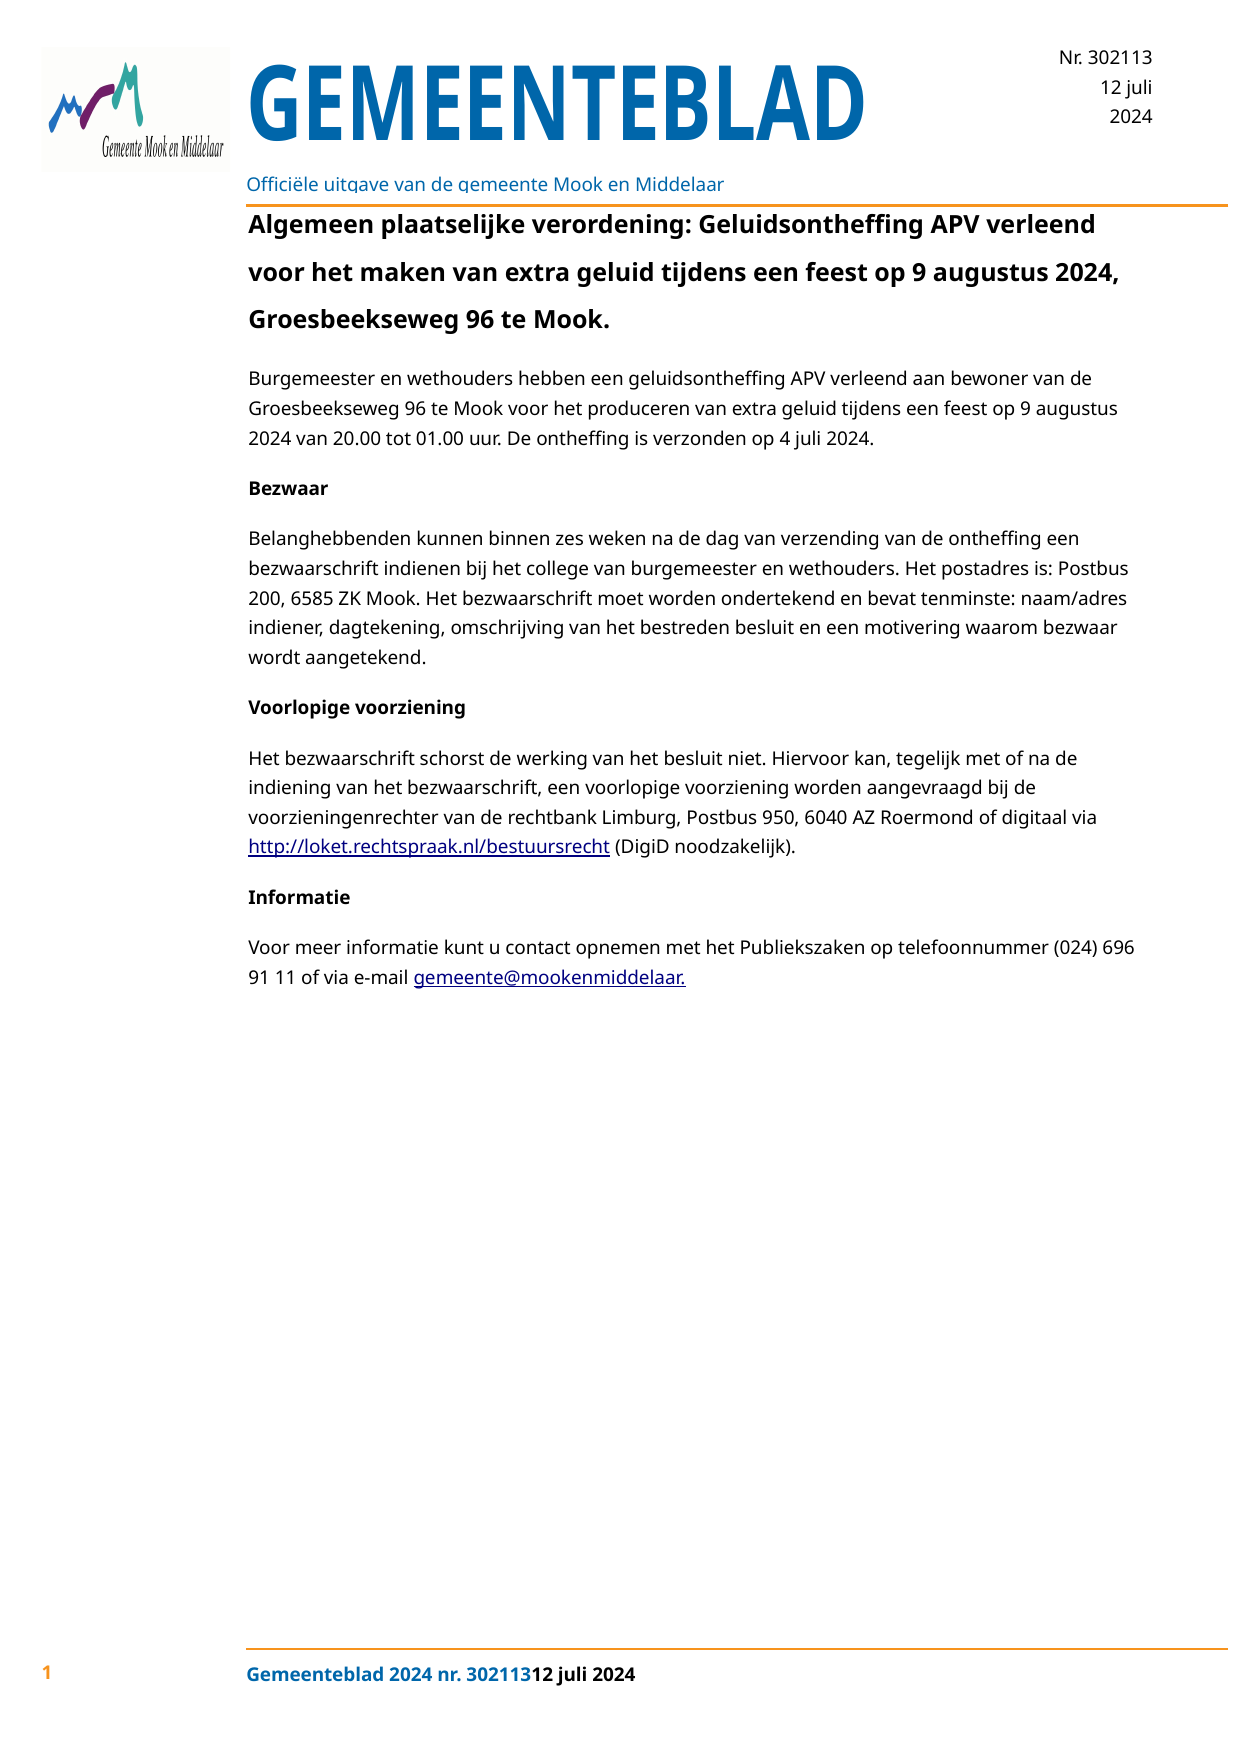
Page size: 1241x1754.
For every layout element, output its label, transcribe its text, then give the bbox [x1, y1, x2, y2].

text Bezwaar [248, 475, 1152, 501]
text Belanghebbenden kunnen binnen zes weken na de dag van verzending van de ontheffing een bezwaarschrift indienen bij het college van burgemeester en wethouders. Het postadres is: Postbus 200, 6585 ZK Mook. Het bezwaarschrift moet worden ondertekend en bevat tenminste: naam/adres indiener, dagtekening, omschrijving van het bestreden besluit en een motivering waarom bezwaar wordt aangetekend. [248, 526, 1152, 669]
text Voorlopige voorziening [248, 694, 1152, 720]
picture [41, 47, 231, 172]
text Burgemeester en wethouders hebben een geluidsontheffing APV verleend aan bewoner van de Groesbeekseweg 96 te Mook voor het produceren van extra geluid tijdens een feest op 9 augustus 2024 van 20.00 tot 01.00 uur. De ontheffing is verzonden op 4 juli 2024. [248, 366, 1152, 450]
text Informatie [248, 884, 1152, 909]
text Voor meer informatie kunt u contact opnemen met het Publiekszaken op telefoonnummer (024) 696 91 11 of via e-mail gemeente@mookenmiddelaar. [248, 934, 1152, 989]
text Algemeen plaatselijke verordening: Geluidsontheffing APV verleend voor het maken van extra geluid tijdens een feest op 9 augustus 2024, Groesbeekseweg 96 te Mook. [248, 207, 1152, 336]
text Het bezwaarschrift schorst de werking van het besluit niet. Hiervoor kan, tegelijk met of na de indiening van het bezwaarschrift, een voorlopige voorziening worden aangevraagd bij de voorzieningenrechter van de rechtbank Limburg, Postbus 950, 6040 AZ Roermond of digitaal via http://loket.rechtspraak.nl/bestuursrecht (DigiD noodzakelijk). [248, 745, 1152, 859]
